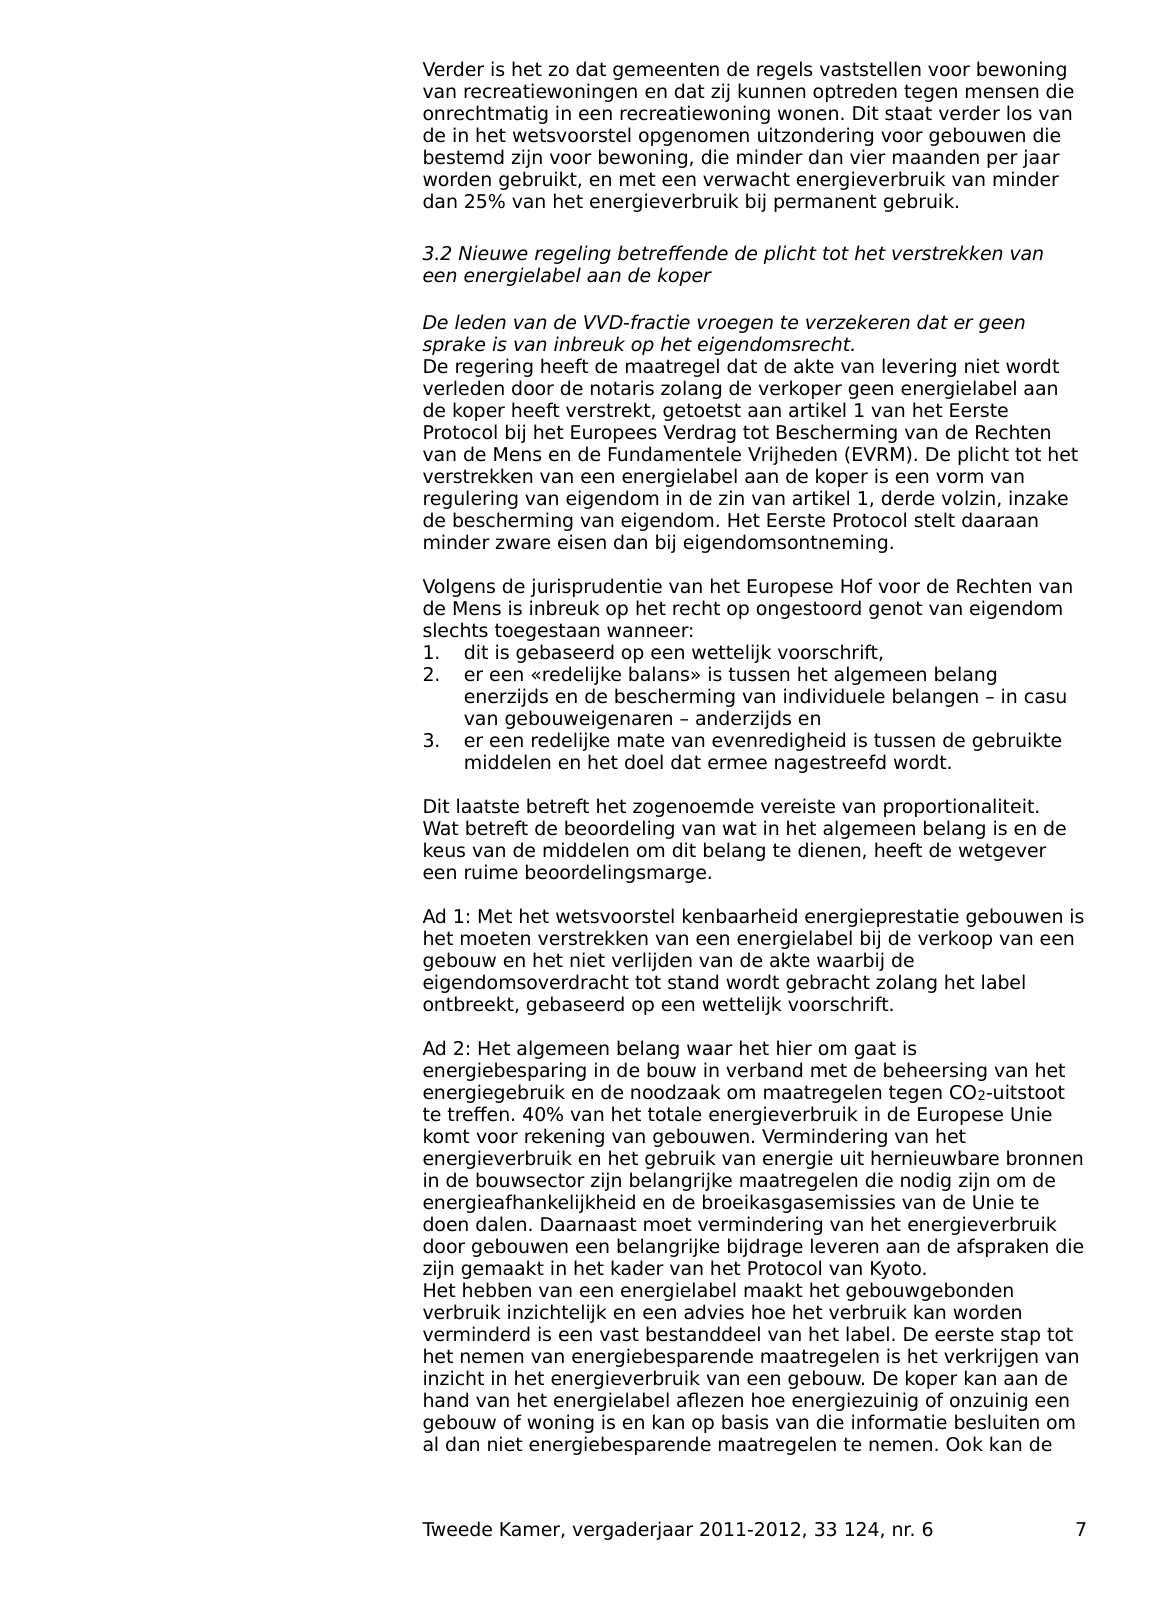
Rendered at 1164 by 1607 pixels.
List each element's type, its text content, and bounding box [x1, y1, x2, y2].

text Verder is het zo dat gemeenten de regels vaststellen voor bewoning van recreatiewoningen en dat zij kunnen optreden tegen mensen die onrechtmatig in een recreatiewoning wonen. Dit staat verder los van de in het wetsvoorstel opgenomen uitzondering voor gebouwen die bestemd zijn voor bewoning, die minder dan vier maanden per jaar worden gebruikt, en met een verwacht energieverbruik van minder dan 25% van het energieverbruik bij permanent gebruik. [422, 59, 1087, 213]
subtitle 3.2 Nieuwe regeling betreffende de plicht tot het verstrekken van een energielabel aan de koper [422, 243, 1087, 287]
text 3. er een redelijke mate van evenredigheid is tussen de gebruikte middelen en het doel dat ermee nagestreefd wordt. [422, 730, 1087, 774]
text 2. er een «redelijke balans» is tussen het algemeen belang enerzijds en de bescherming van individuele belangen – in casu van gebouweigenaren – anderzijds en [422, 664, 1087, 730]
text Wat betreft de beoordeling van wat in het algemeen belang is en de keus van de middelen om dit belang te dienen, heeft de wetgever een ruime beoordelingsmarge. [422, 818, 1087, 884]
text De regering heeft de maatregel dat de akte van levering niet wordt verleden door de notaris zolang de verkoper geen energielabel aan de koper heeft verstrekt, getoetst aan artikel 1 van het Eerste Protocol bij het Europees Verdrag tot Bescherming van de Rechten van de Mens en de Fundamentele Vrijheden (EVRM). De plicht tot het verstrekken van een energielabel aan de koper is een vorm van regulering van eigendom in de zin van artikel 1, derde volzin, inzake de bescherming van eigendom. Het Eerste Protocol stelt daaraan minder zware eisen dan bij eigendomsontneming. [422, 356, 1087, 554]
text Het hebben van een energielabel maakt het gebouwgebonden verbruik inzichtelijk en een advies hoe het verbruik kan worden verminderd is een vast bestanddeel van het label. De eerste stap tot het nemen van energiebesparende maatregelen is het verkrijgen van inzicht in het energieverbruik van een gebouw. De koper kan aan de hand van het energielabel aflezen hoe energiezuinig of onzuinig een gebouw of woning is en kan op basis van die informatie besluiten om al dan niet energiebesparende maatregelen te nemen. Ook kan de [422, 1280, 1087, 1456]
text De leden van de VVD-fractie vroegen te verzekeren dat er geen sprake is van inbreuk op het eigendomsrecht. [422, 312, 1087, 356]
text Ad 1: Met het wetsvoorstel kenbaarheid energieprestatie gebouwen is het moeten verstrekken van een energielabel bij de verkoop van een gebouw en het niet verlijden van de akte waarbij de eigendomsoverdracht tot stand wordt gebracht zolang het label ontbreekt, gebaseerd op een wettelijk voorschrift. [422, 906, 1087, 1016]
text Dit laatste betreft het zogenoemde vereiste van proportionaliteit. [422, 796, 1087, 818]
text Ad 2: Het algemeen belang waar het hier om gaat is energiebesparing in de bouw in verband met de beheersing van het energiegebruik en de noodzaak om maatregelen tegen CO2-uitstoot te treffen. 40% van het totale energieverbruik in de Europese Unie komt voor rekening van gebouwen. Vermindering van het energieverbruik en het gebruik van energie uit hernieuwbare bronnen in de bouwsector zijn belangrijke maatregelen die nodig zijn om de energieafhankelijkheid en de broeikasgasemissies van de Unie te doen dalen. Daarnaast moet vermindering van het energieverbruik door gebouwen een belangrijke bijdrage leveren aan de afspraken die zijn gemaakt in het kader van het Protocol van Kyoto. [422, 1038, 1087, 1280]
text Volgens de jurisprudentie van het Europese Hof voor de Rechten van de Mens is inbreuk op het recht op ongestoord genot van eigendom slechts toegestaan wanneer: [422, 576, 1087, 642]
text 1. dit is gebaseerd op een wettelijk voorschrift, [422, 642, 1087, 664]
